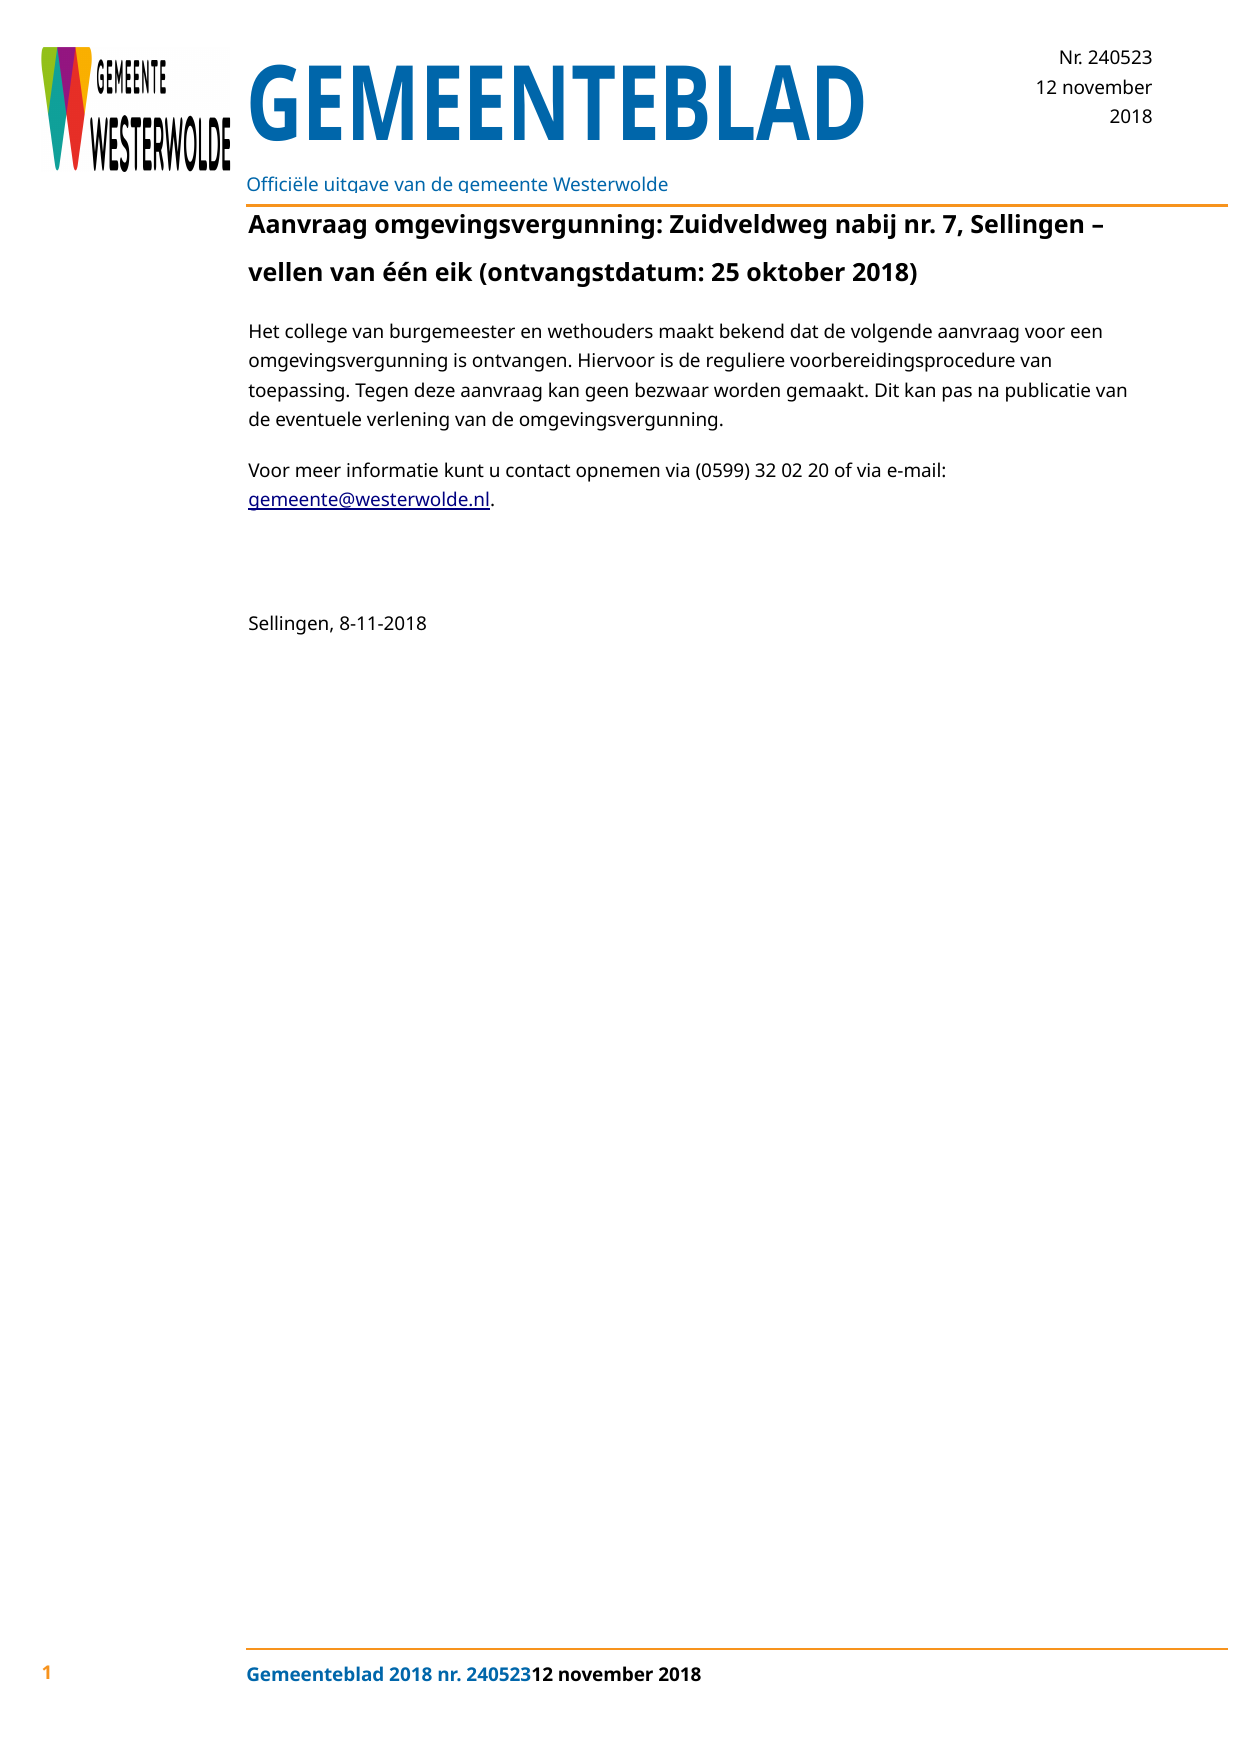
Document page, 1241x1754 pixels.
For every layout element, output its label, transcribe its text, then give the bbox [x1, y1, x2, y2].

text Voor meer informatie kunt u contact opnemen via (0599) 32 02 20 of via e-mail: gemeente@westerwolde.nl. [248, 457, 1152, 512]
text Het college van burgemeester en wethouders maakt bekend dat de volgende aanvraag voor een omgevingsvergunning is ontvangen. Hiervoor is de reguliere voorbereidingsprocedure van toepassing. Tegen deze aanvraag kan geen bezwaar worden gemaakt. Dit kan pas na publicatie van de eventuele verlening van de omgevingsvergunning. [248, 318, 1152, 432]
picture [41, 47, 231, 172]
text Sellingen, 8-11-2018 [248, 611, 1152, 636]
text Aanvraag omgevingsvergunning: Zuidveldweg nabij nr. 7, Sellingen – vellen van één eik (ontvangstdatum: 25 oktober 2018) [248, 207, 1152, 288]
